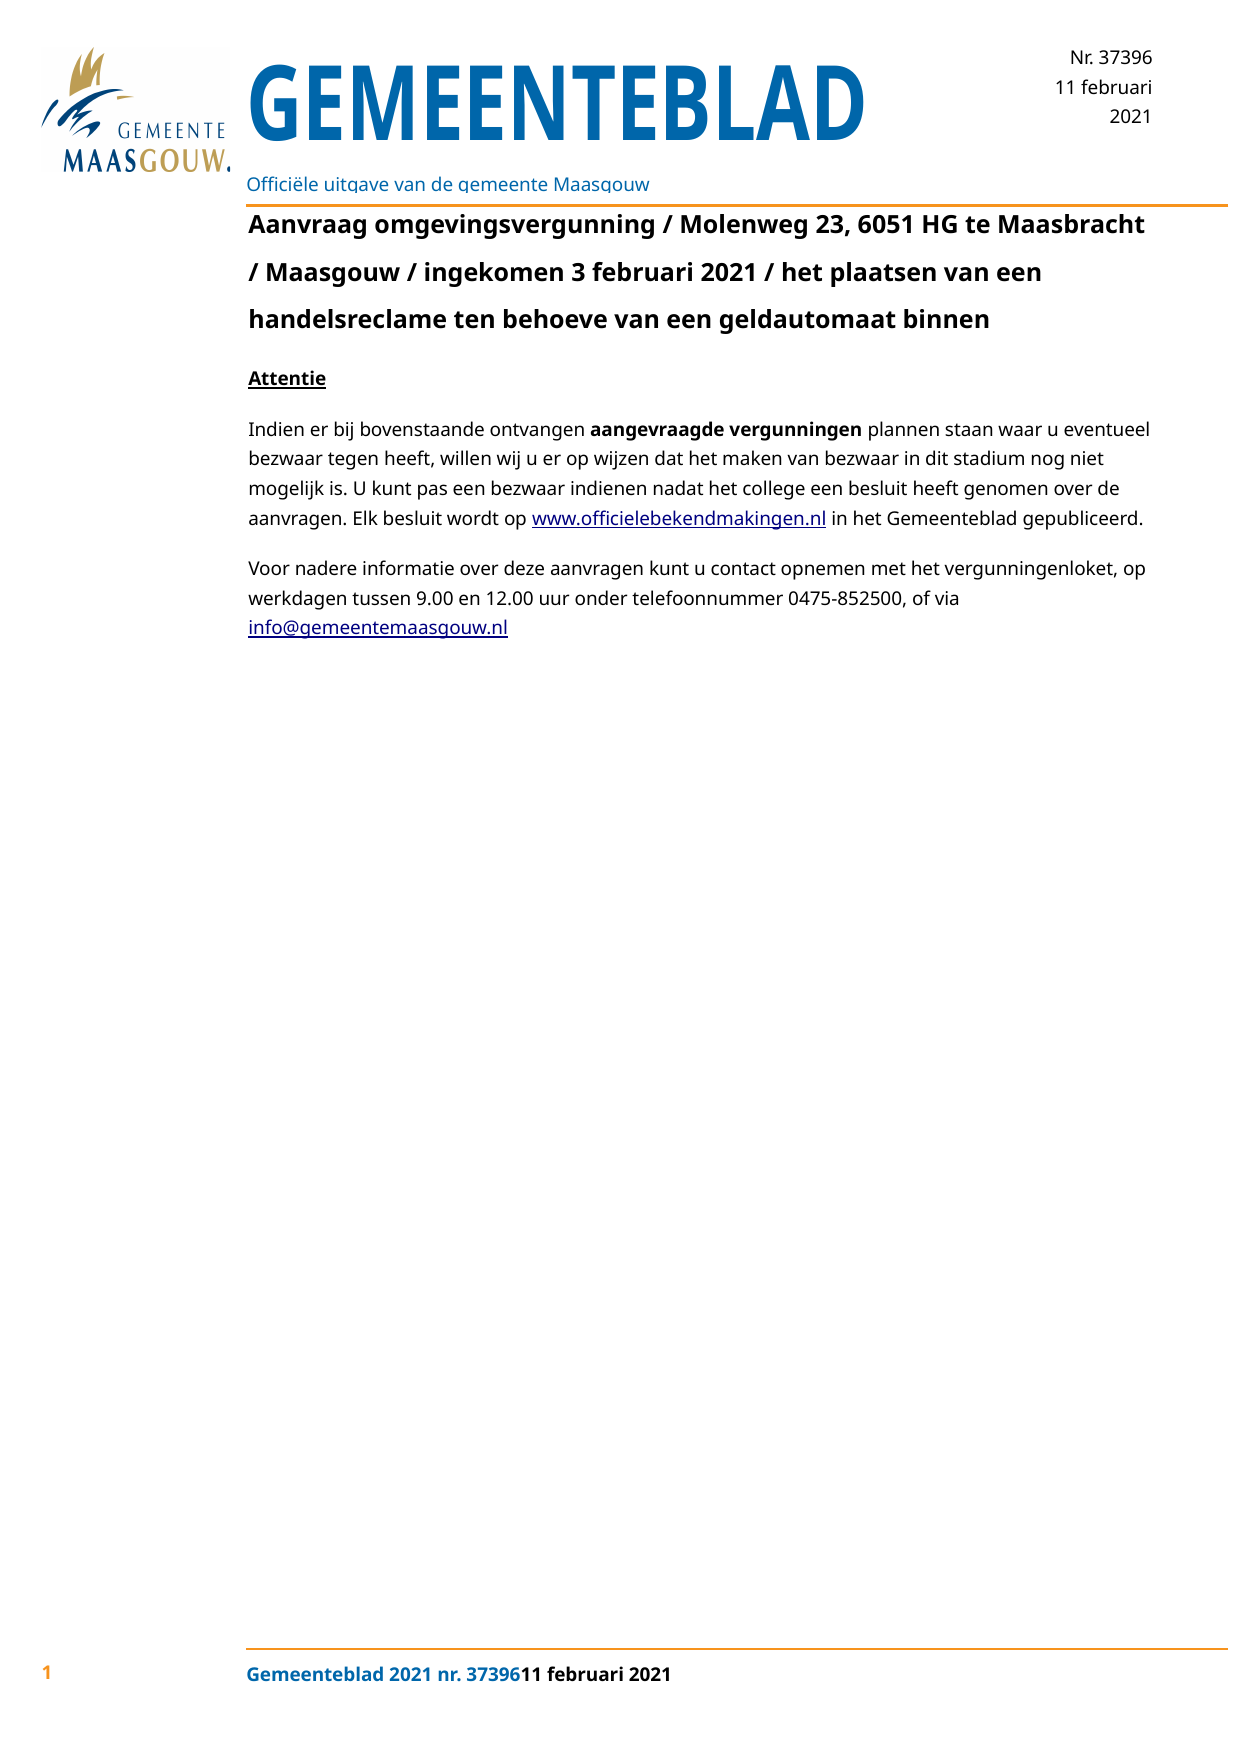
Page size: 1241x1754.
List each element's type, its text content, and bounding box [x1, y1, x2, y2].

text Aanvraag omgevingsvergunning / Molenweg 23, 6051 HG te Maasbracht / Maasgouw / ingekomen 3 februari 2021 / het plaatsen van een handelsreclame ten behoeve van een geldautomaat binnen [248, 207, 1152, 336]
text Voor nadere informatie over deze aanvragen kunt u contact opnemen met het vergunningenloket, op werkdagen tussen 9.00 en 12.00 uur onder telefoonnummer 0475-852500, of via info@gemeentemaasgouw.nl [248, 555, 1152, 640]
text Attentie [248, 366, 1152, 391]
picture [41, 47, 231, 172]
text Indien er bij bovenstaande ontvangen aangevraagde vergunningen plannen staan waar u eventueel bezwaar tegen heeft, willen wij u er op wijzen dat het maken van bezwaar in dit stadium nog niet mogelijk is. U kunt pas een bezwaar indienen nadat het college een besluit heeft genomen over de aanvragen. Elk besluit wordt op www.officielebekendmakingen.nl in het Gemeenteblad gepubliceerd. [248, 416, 1152, 530]
